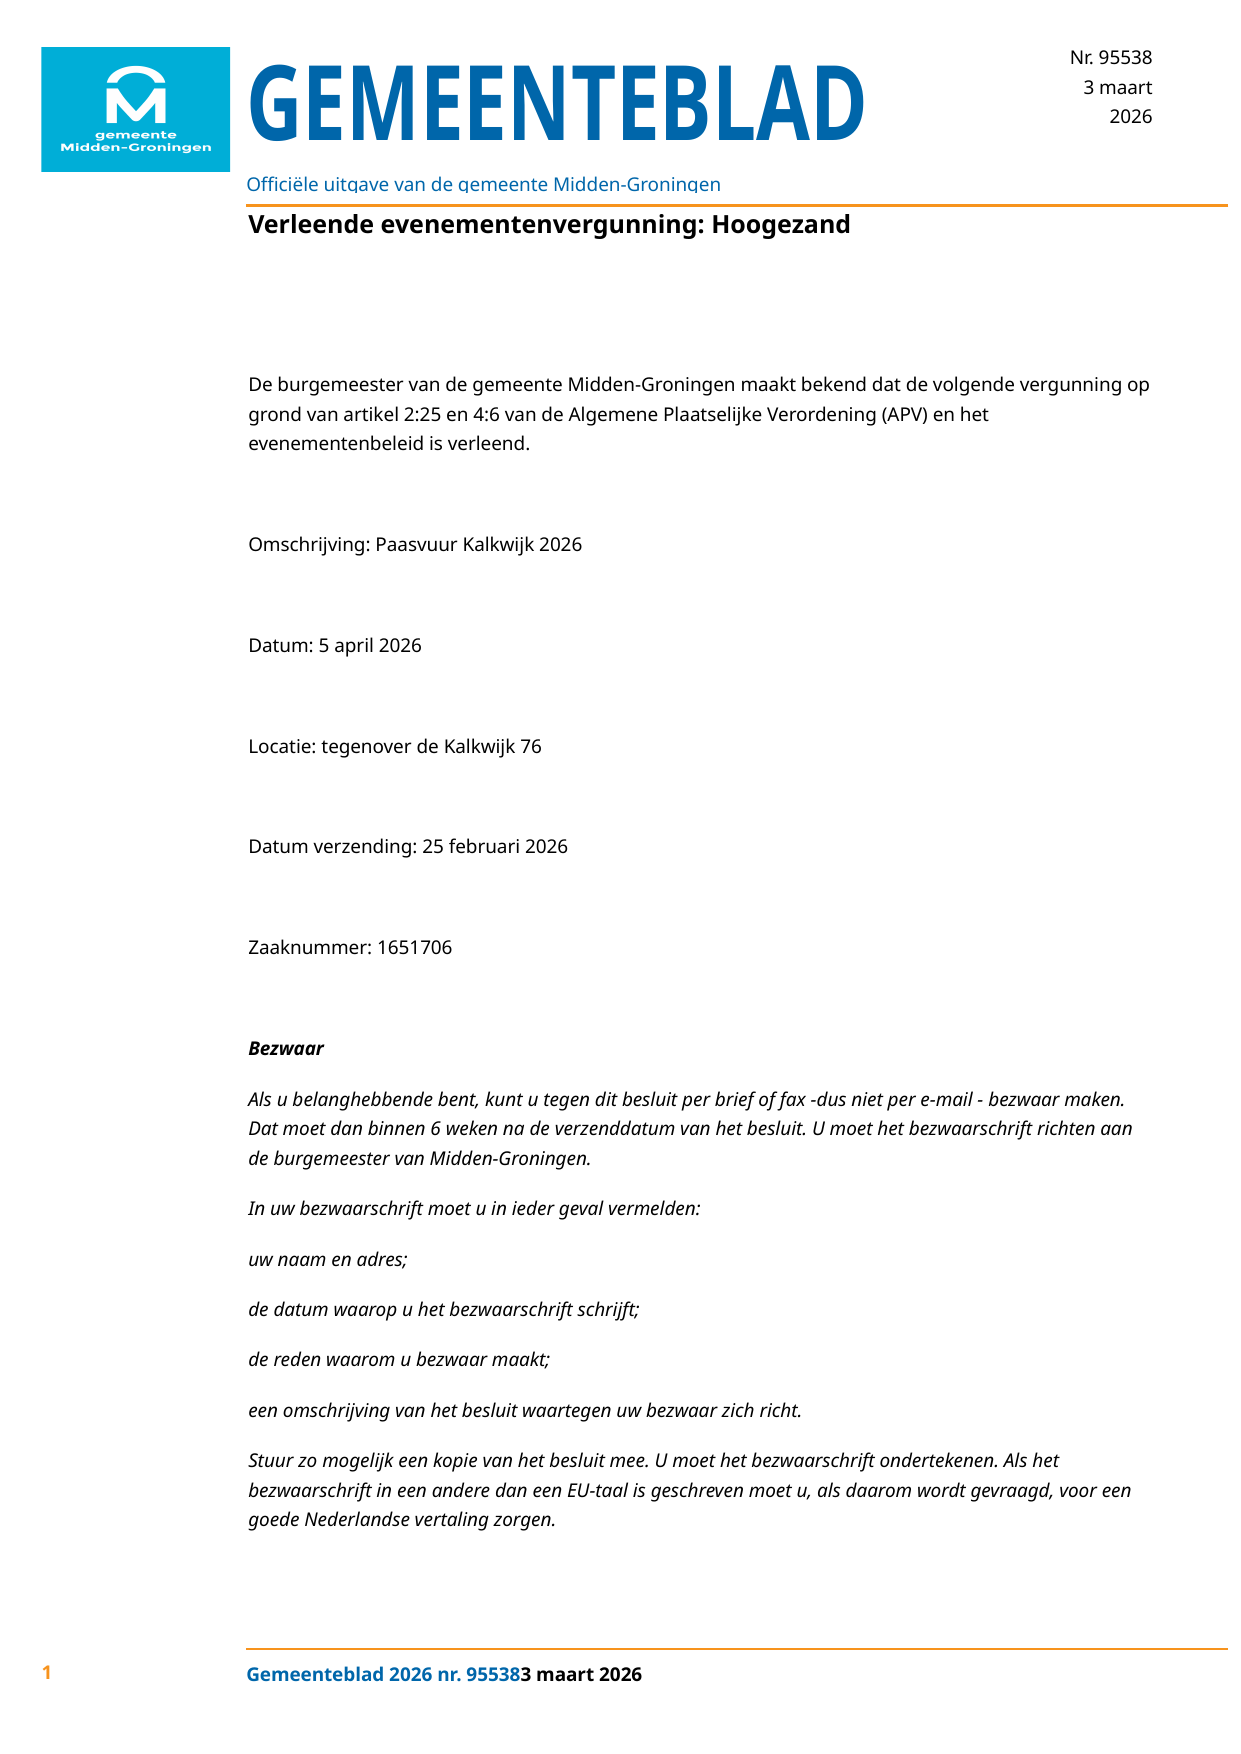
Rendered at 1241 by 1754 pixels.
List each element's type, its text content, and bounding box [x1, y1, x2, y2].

text Stuur zo mogelijk een kopie van het besluit mee. U moet het bezwaarschrift ondertekenen. Als het bezwaarschrift in een andere dan een EU-taal is geschreven moet u, als daarom wordt gevraagd, voor een goede Nederlandse vertaling zorgen. [248, 1447, 1152, 1532]
text Omschrijving: Paasvuur Kalkwijk 2026 [248, 531, 1152, 557]
text Locatie: tegenover de Kalkwijk 76 [248, 733, 1152, 758]
text Als u belanghebbende bent, kunt u tegen dit besluit per brief of fax -dus niet per e-mail - bezwaar maken. Dat moet dan binnen 6 weken na de verzenddatum van het besluit. U moet het bezwaarschrift richten aan de burgemeester van Midden-Groningen. [248, 1086, 1152, 1171]
text Verleende evenementenvergunning: Hoogezand [248, 207, 1152, 241]
text de datum waarop u het bezwaarschrift schrijft; [248, 1296, 1152, 1322]
picture [108, 66, 164, 82]
text In uw bezwaarschrift moet u in ieder geval vermelden: [248, 1195, 1152, 1221]
picture [107, 89, 165, 122]
text een omschrijving van het besluit waartegen uw bezwaar zich richt. [248, 1397, 1152, 1423]
text Bezwaar [248, 1035, 1152, 1061]
text Datum verzending: 25 februari 2026 [248, 834, 1152, 859]
picture [184, 146, 190, 153]
text De burgemeester van de gemeente Midden-Groningen maakt bekend dat de volgende vergunning op grond van artikel 2:25 en 4:6 van de Algemene Plaatselijke Verordening (APV) en het evenementenbeleid is verleend. [248, 371, 1152, 456]
text Datum: 5 april 2026 [248, 632, 1152, 658]
text uw naam en adres; [248, 1246, 1152, 1271]
text Zaaknummer: 1651706 [248, 934, 1152, 960]
text de reden waarom u bezwaar maakt; [248, 1347, 1152, 1372]
